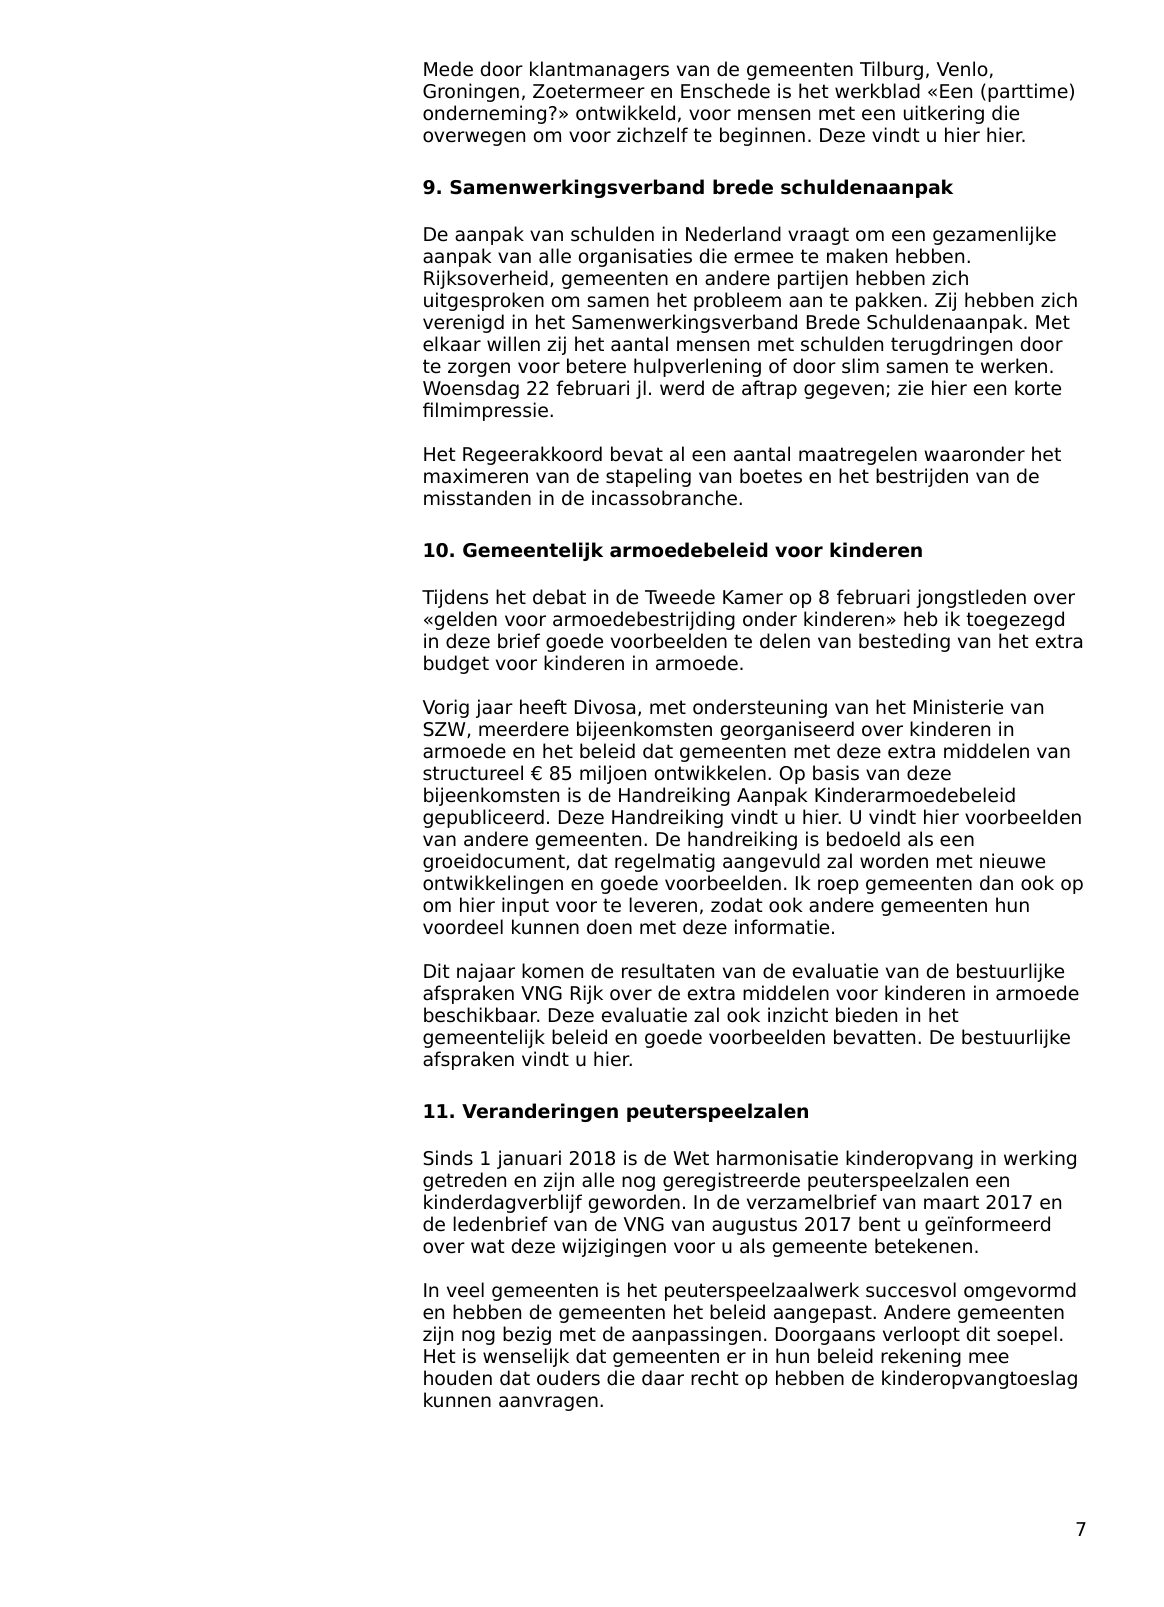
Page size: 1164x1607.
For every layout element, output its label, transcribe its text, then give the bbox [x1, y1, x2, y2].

text Mede door klantmanagers van de gemeenten Tilburg, Venlo, Groningen, Zoetermeer en Enschede is het werkblad «Een (parttime) onderneming?» ontwikkeld, voor mensen met een uitkering die overwegen om voor zichzelf te beginnen. Deze vindt u hier hier. [422, 59, 1087, 147]
text In veel gemeenten is het peuterspeelzaalwerk succesvol omgevormd en hebben de gemeenten het beleid aangepast. Andere gemeenten zijn nog bezig met de aanpassingen. Doorgaans verloopt dit soepel. Het is wenselijk dat gemeenten er in hun beleid rekening mee houden dat ouders die daar recht op hebben de kinderopvangtoeslag kunnen aanvragen. [422, 1280, 1087, 1412]
text Het Regeerakkoord bevat al een aantal maatregelen waaronder het maximeren van de stapeling van boetes en het bestrijden van de misstanden in de incassobranche. [422, 444, 1087, 510]
text Dit najaar komen de resultaten van de evaluatie van de bestuurlijke afspraken VNG Rijk over de extra middelen voor kinderen in armoede beschikbaar. Deze evaluatie zal ook inzicht bieden in het gemeentelijk beleid en goede voorbeelden bevatten. De bestuurlijke afspraken vindt u hier. [422, 961, 1087, 1071]
subtitle 10. Gemeentelijk armoedebeleid voor kinderen [422, 540, 1087, 562]
subtitle 9. Samenwerkingsverband brede schuldenaanpak [422, 177, 1087, 199]
text Sinds 1 januari 2018 is de Wet harmonisatie kinderopvang in werking getreden en zijn alle nog geregistreerde peuterspeelzalen een kinderdagverblijf geworden. In de verzamelbrief van maart 2017 en de ledenbrief van de VNG van augustus 2017 bent u geïnformeerd over wat deze wijzigingen voor u als gemeente betekenen. [422, 1148, 1087, 1258]
subtitle 11. Veranderingen peuterspeelzalen [422, 1101, 1087, 1123]
text Vorig jaar heeft Divosa, met ondersteuning van het Ministerie van SZW, meerdere bijeenkomsten georganiseerd over kinderen in armoede en het beleid dat gemeenten met deze extra middelen van structureel € 85 miljoen ontwikkelen. Op basis van deze bijeenkomsten is de Handreiking Aanpak Kinderarmoedebeleid gepubliceerd. Deze Handreiking vindt u hier. U vindt hier voorbeelden van andere gemeenten. De handreiking is bedoeld als een groeidocument, dat regelmatig aangevuld zal worden met nieuwe ontwikkelingen en goede voorbeelden. Ik roep gemeenten dan ook op om hier input voor te leveren, zodat ook andere gemeenten hun voordeel kunnen doen met deze informatie. [422, 697, 1087, 939]
text De aanpak van schulden in Nederland vraagt om een gezamenlijke aanpak van alle organisaties die ermee te maken hebben. Rijksoverheid, gemeenten en andere partijen hebben zich uitgesproken om samen het probleem aan te pakken. Zij hebben zich verenigd in het Samenwerkingsverband Brede Schuldenaanpak. Met elkaar willen zij het aantal mensen met schulden terugdringen door te zorgen voor betere hulpverlening of door slim samen te werken. Woensdag 22 februari jl. werd de aftrap gegeven; zie hier een korte filmimpressie. [422, 224, 1087, 422]
text Tijdens het debat in de Tweede Kamer op 8 februari jongstleden over «gelden voor armoedebestrijding onder kinderen» heb ik toegezegd in deze brief goede voorbeelden te delen van besteding van het extra budget voor kinderen in armoede. [422, 587, 1087, 675]
